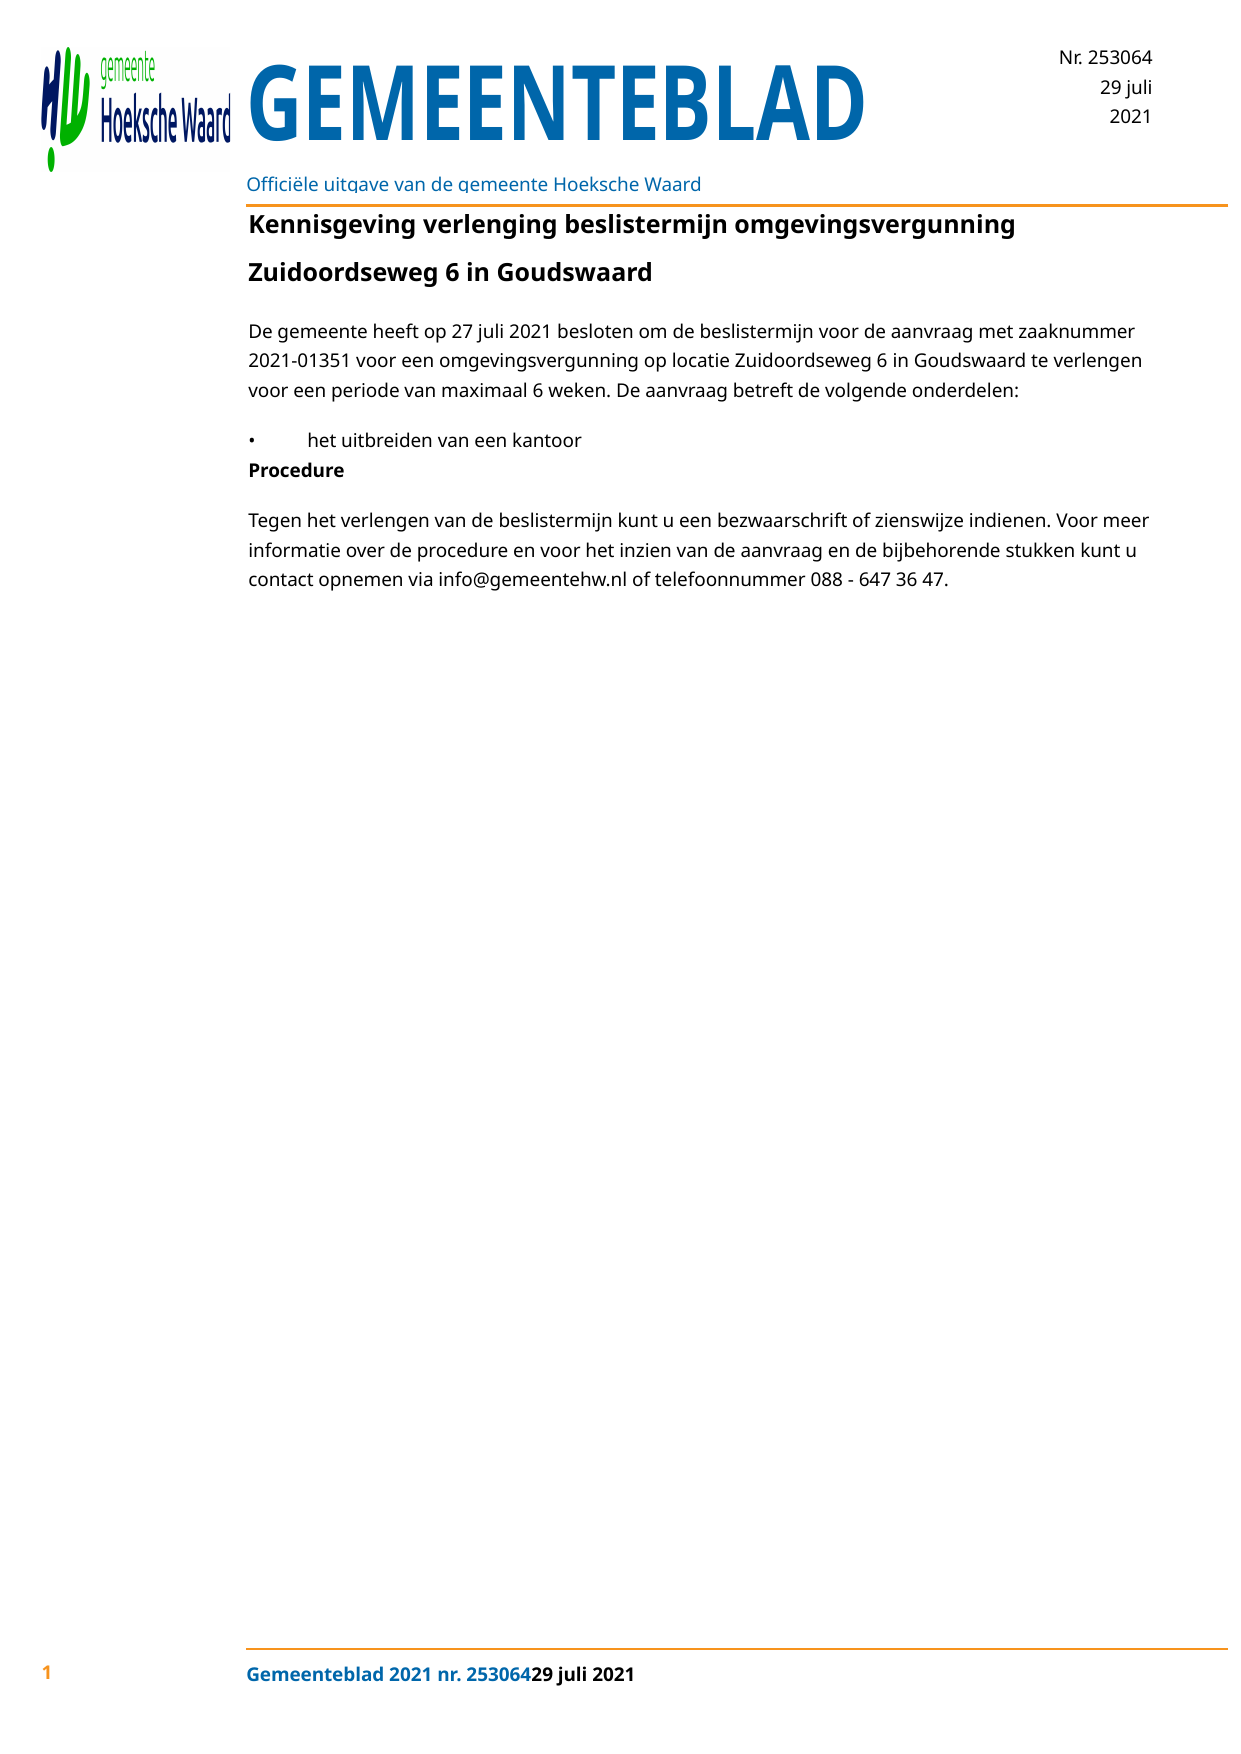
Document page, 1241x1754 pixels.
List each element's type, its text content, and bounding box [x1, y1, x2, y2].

text De gemeente heeft op 27 juli 2021 besloten om de beslistermijn voor de aanvraag met zaaknummer 2021-01351 voor een omgevingsvergunning op locatie Zuidoordseweg 6 in Goudswaard te verlengen voor een periode van maximaal 6 weken. De aanvraag betreft de volgende onderdelen: [248, 318, 1152, 403]
picture [41, 47, 231, 172]
text Kennisgeving verlenging beslistermijn omgevingsvergunning Zuidoordseweg 6 in Goudswaard [248, 207, 1152, 288]
text Tegen het verlengen van de beslistermijn kunt u een bezwaarschrift of zienswijze indienen. Voor meer informatie over de procedure en voor het inzien van de aanvraag en de bijbehorende stukken kunt u contact opnemen via info@gemeentehw.nl of telefoonnummer 088 - 647 36 47. [248, 507, 1152, 592]
list het uitbreiden van een kantoor [248, 427, 1152, 453]
text Procedure [248, 457, 1152, 483]
